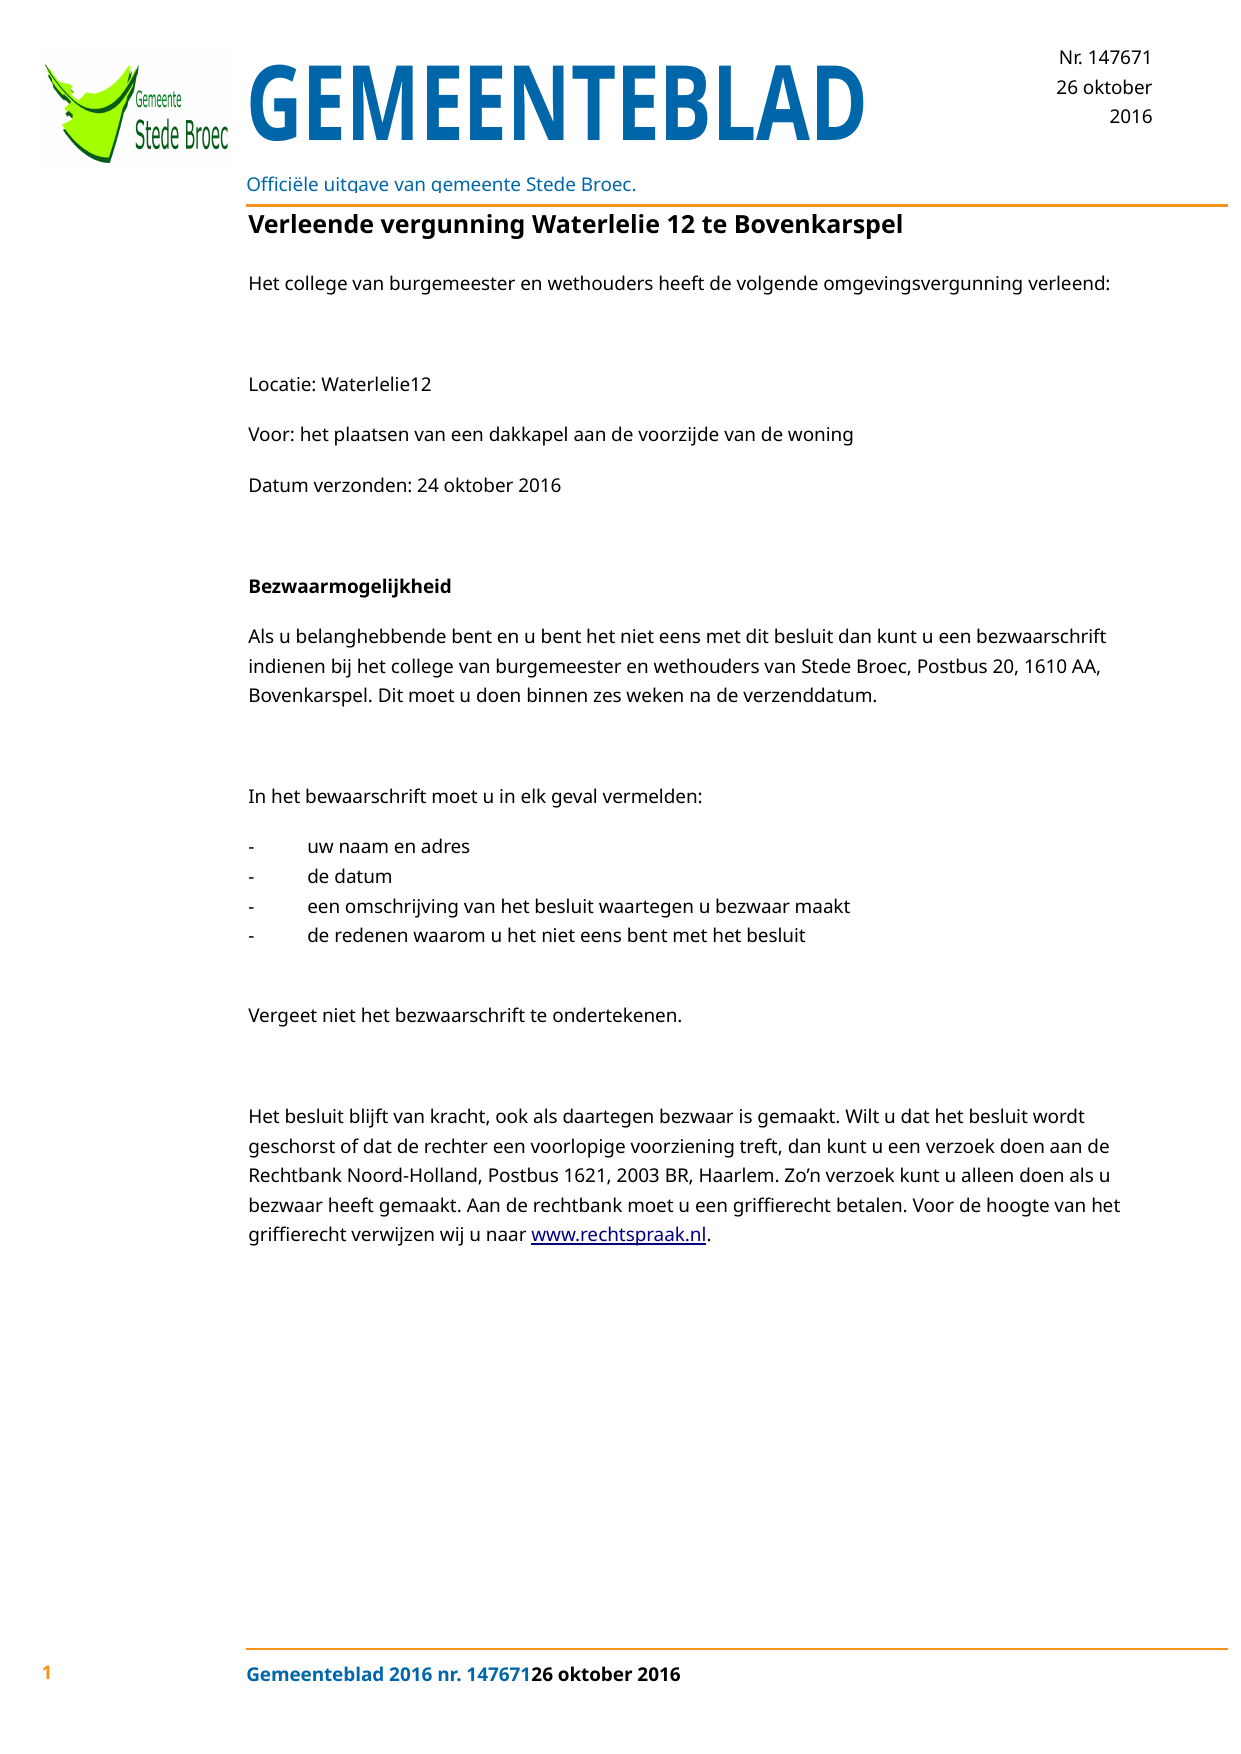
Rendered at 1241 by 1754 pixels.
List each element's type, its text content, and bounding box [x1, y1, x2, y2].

text Vergeet niet het bezwaarschrift te ondertekenen. [248, 1002, 1152, 1028]
list de datum [248, 863, 1152, 889]
text Locatie: Waterlelie12 [248, 371, 1152, 397]
text Voor: het plaatsen van een dakkapel aan de voorzijde van de woning [248, 422, 1152, 447]
text In het bewaarschrift moet u in elk geval vermelden: [248, 783, 1152, 809]
text Het besluit blijft van kracht, ook als daartegen bezwaar is gemaakt. Wilt u dat het besluit wordt geschorst of dat de rechter een voorlopige voorziening treft, dan kunt u een verzoek doen aan de Rechtbank Noord-Holland, Postbus 1621, 2003 BR, Haarlem. Zo’n verzoek kunt u alleen doen als u bezwaar heeft gemaakt. Aan de rechtbank moet u een griffierecht betalen. Voor de hoogte van het griffierecht verwijzen wij u naar www.rechtspraak.nl. [248, 1103, 1152, 1247]
text Als u belanghebbende bent en u bent het niet eens met dit besluit dan kunt u een bezwaarschrift indienen bij het college van burgemeester en wethouders van Stede Broec, Postbus 20, 1610 AA, Bovenkarspel. Dit moet u doen binnen zes weken na de verzenddatum. [248, 623, 1152, 708]
text Het college van burgemeester en wethouders heeft de volgende omgevingsvergunning verleend: [248, 270, 1152, 296]
text Bezwaarmogelijkheid [248, 573, 1152, 598]
text Datum verzonden: 24 oktober 2016 [248, 472, 1152, 498]
list uw naam en adres [248, 834, 1152, 859]
text Verleende vergunning Waterlelie 12 te Bovenkarspel [248, 207, 1152, 241]
list een omschrijving van het besluit waartegen u bezwaar maakt [248, 893, 1152, 918]
list de redenen waarom u het niet eens bent met het besluit [248, 922, 1152, 948]
picture [41, 47, 231, 172]
